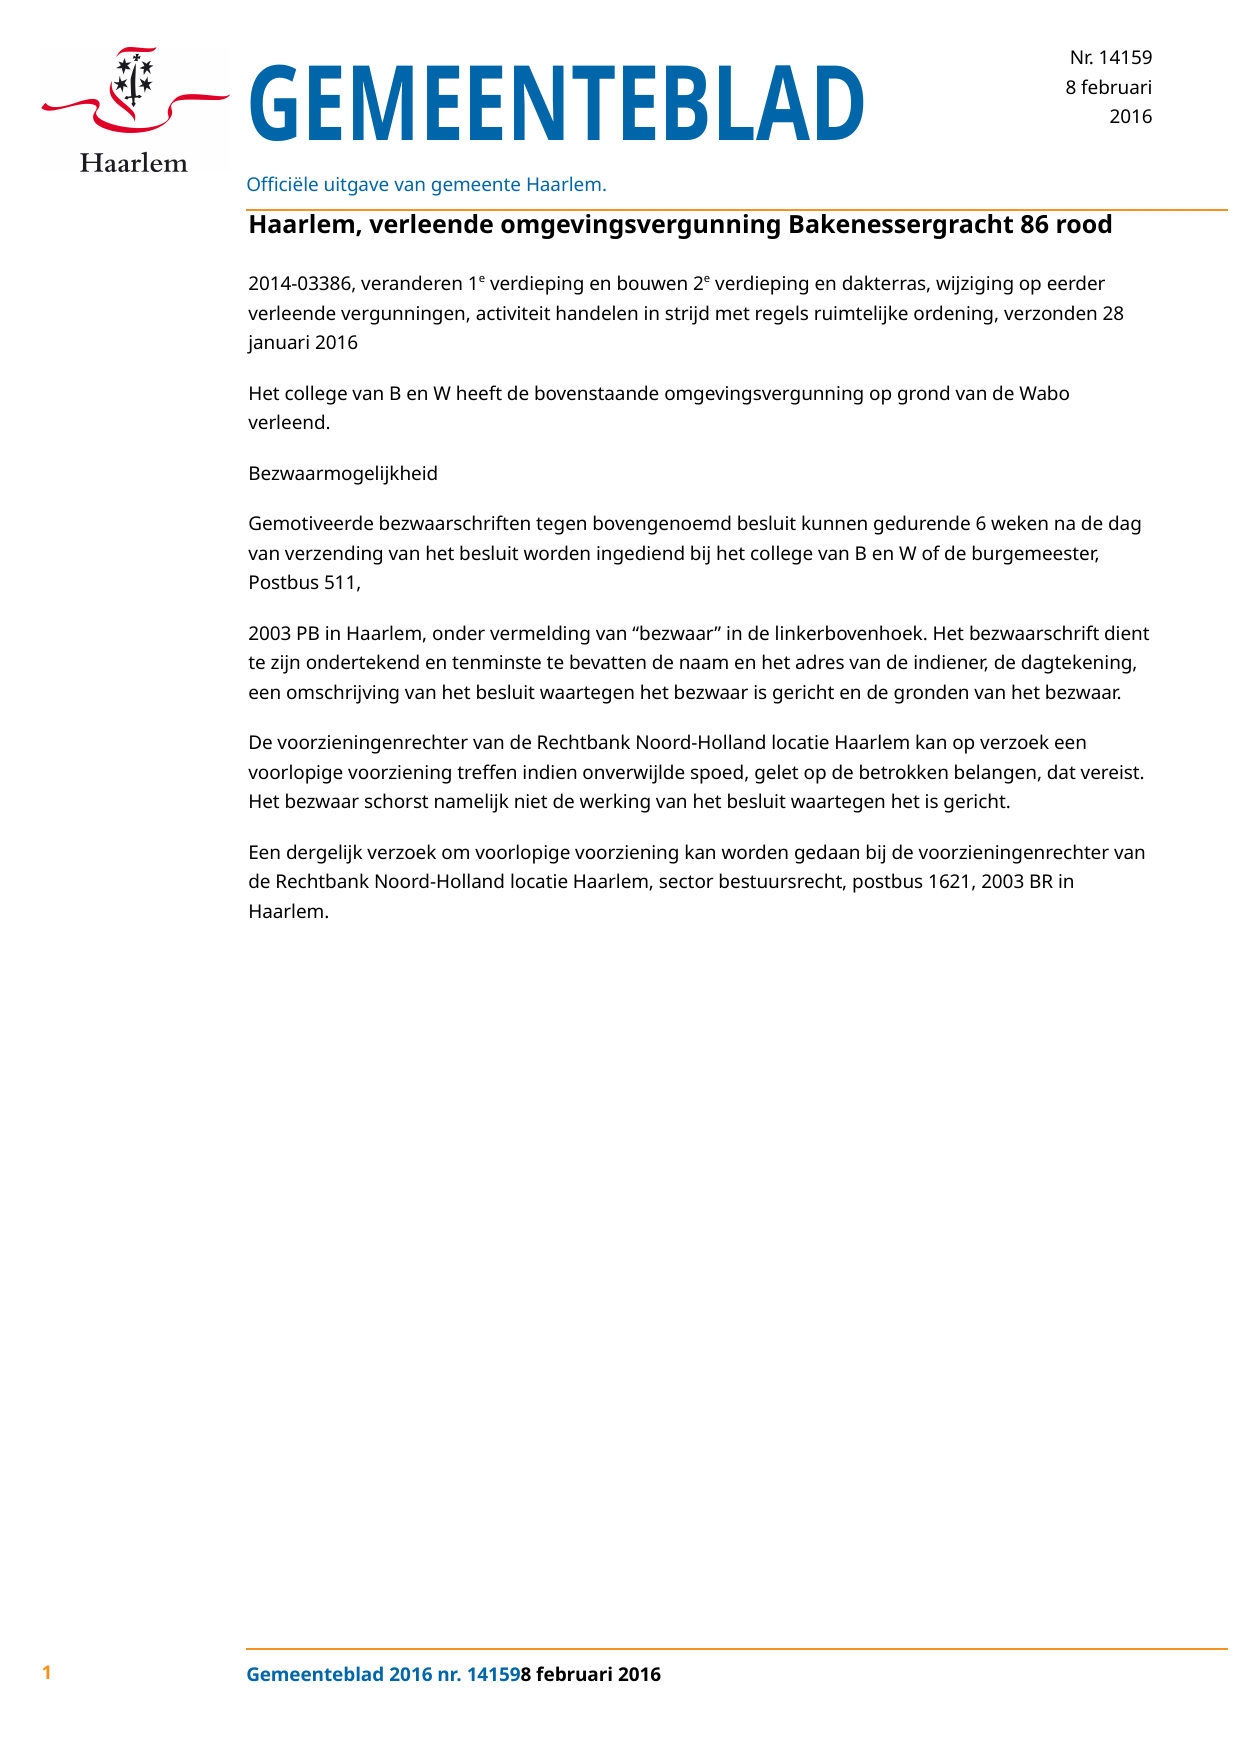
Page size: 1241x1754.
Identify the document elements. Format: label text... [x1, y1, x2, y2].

text Een dergelijk verzoek om voorlopige voorziening kan worden gedaan bij de voorzieningenrechter van de Rechtbank Noord-Holland locatie Haarlem, sector bestuursrecht, postbus 1621, 2003 BR in Haarlem. [248, 839, 1152, 924]
text 2003 PB in Haarlem, onder vermelding van “bezwaar” in de linkerbovenhoek. Het bezwaarschrift dient te zijn ondertekend en tenminste te bevatten de naam en het adres van de indiener, de dagtekening, een omschrijving van het besluit waartegen het bezwaar is gericht en de gronden van het bezwaar. [248, 620, 1152, 705]
text Gemotiveerde bezwaarschriften tegen bovengenoemd besluit kunnen gedurende 6 weken na de dag van verzending van het besluit worden ingediend bij het college van B en W of de burgemeester, Postbus 511, [248, 510, 1152, 595]
text De voorzieningenrechter van de Rechtbank Noord-Holland locatie Haarlem kan op verzoek een voorlopige voorziening treffen indien onverwijlde spoed, gelet op de betrokken belangen, dat vereist. Het bezwaar schorst namelijk niet de werking van het besluit waartegen het is gericht. [248, 729, 1152, 814]
text Het college van B en W heeft de bovenstaande omgevingsvergunning op grond van de Wabo verleend. [248, 380, 1152, 435]
text Bezwaarmogelijkheid [248, 460, 1152, 486]
picture [41, 47, 231, 172]
text Haarlem, verleende omgevingsvergunning Bakenessergracht 86 rood [248, 211, 1152, 241]
text 2014-03386, veranderen 1e verdieping en bouwen 2e verdieping en dakterras, wijziging op eerder verleende vergunningen, activiteit handelen in strijd met regels ruimtelijke ordening, verzonden 28 januari 2016 [248, 270, 1152, 355]
